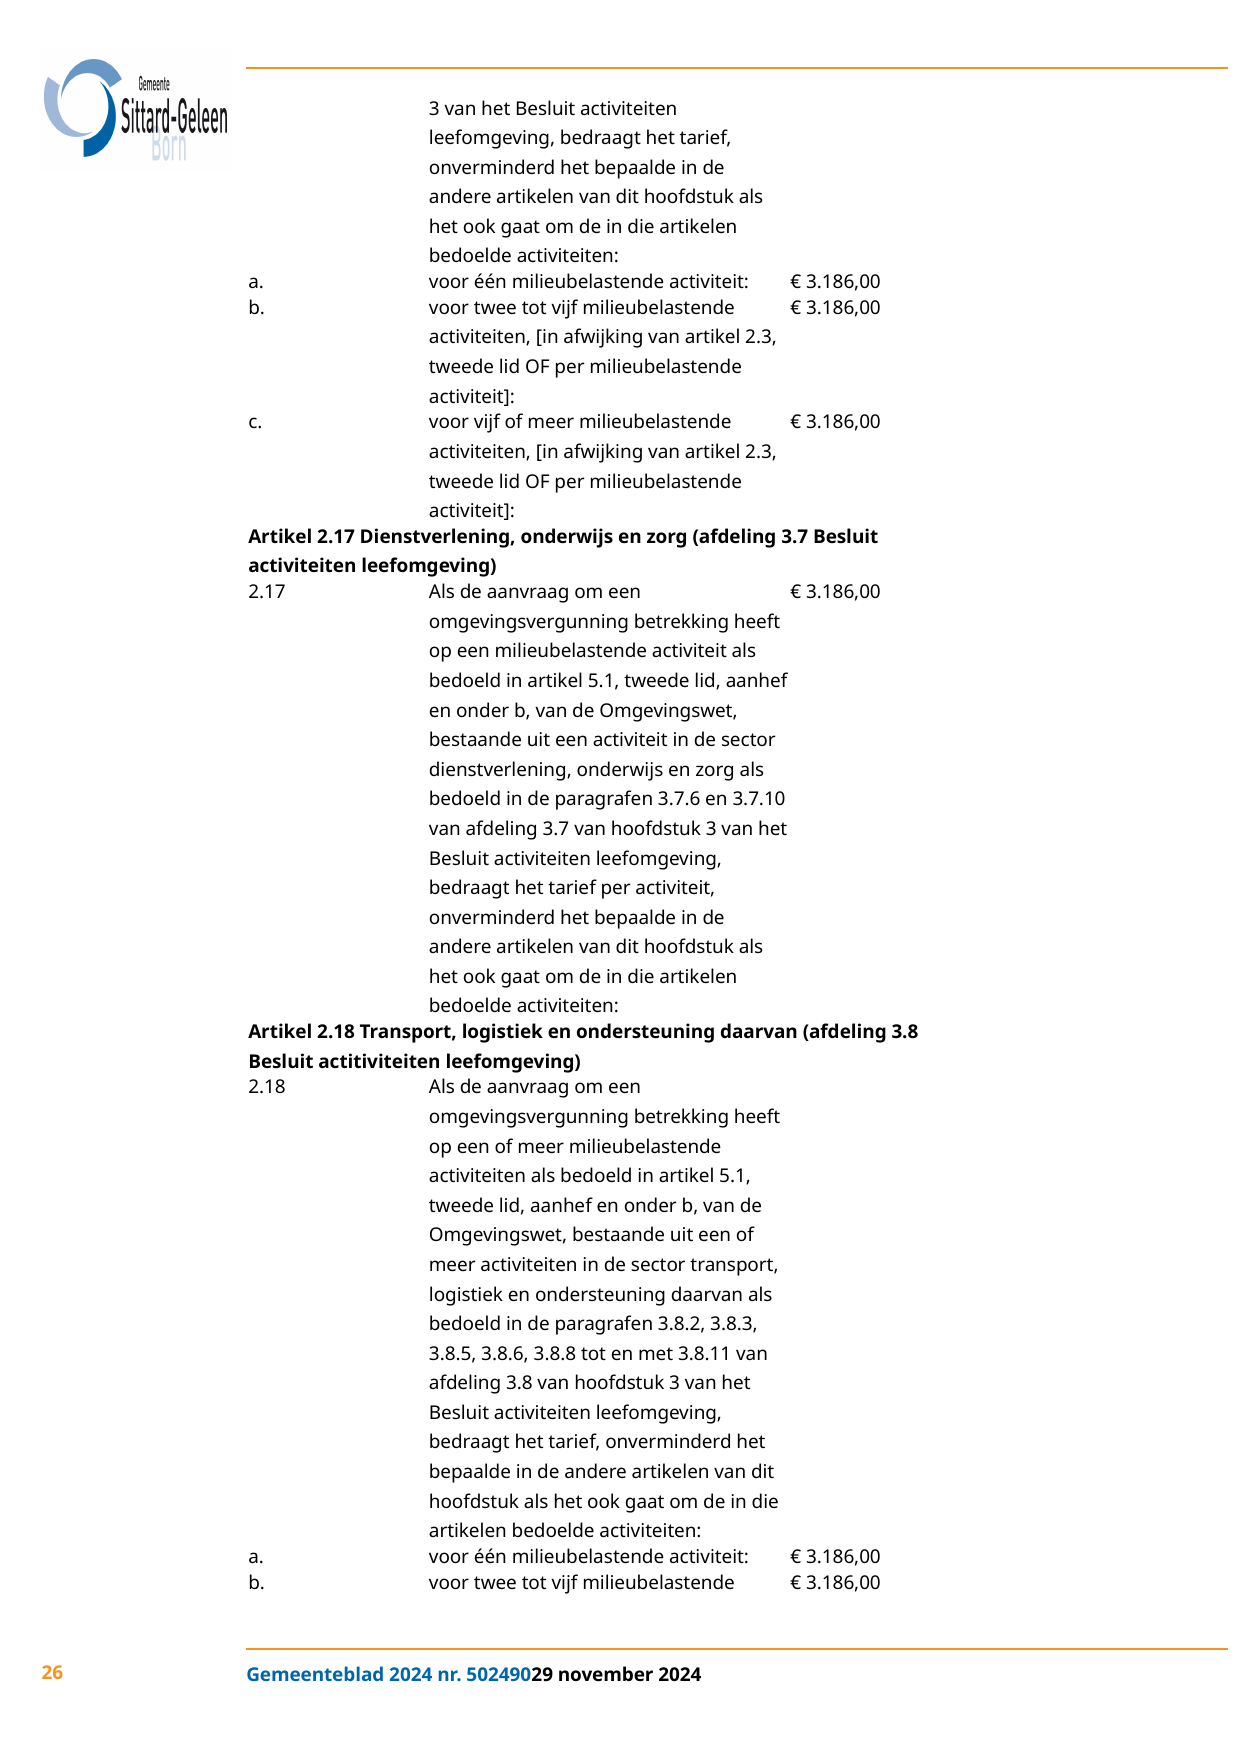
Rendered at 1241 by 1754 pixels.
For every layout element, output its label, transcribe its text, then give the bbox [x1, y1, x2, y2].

table_cell [971, 1074, 1152, 1543]
table_cell a. [248, 1543, 429, 1569]
table_cell voor twee tot vijf milieubelastende activiteiten, [in afwijking van artikel 2.3, tweede lid OF per milieubelastende activiteit]: [429, 294, 790, 409]
table_cell [971, 579, 1152, 1018]
table_cell Als de aanvraag om een omgevingsvergunning betrekking heeft op een of meer milieubelastende activiteiten als bedoeld in artikel 5.1, tweede lid, aanhef en onder b, van de Omgevingswet, bestaande uit een of meer activiteiten in de sector transport, logistiek en ondersteuning daarvan als bedoeld in de paragrafen 3.8.2, 3.8.3, 3.8.5, 3.8.6, 3.8.8 tot en met 3.8.11 van afdeling 3.8 van hoofdstuk 3 van het Besluit activiteiten leefomgeving, bedraagt het tarief, onverminderd het bepaalde in de andere artikelen van dit hoofdstuk als het ook gaat om de in die artikelen bedoelde activiteiten: [429, 1074, 790, 1543]
table_cell voor vijf of meer milieubelastende activiteiten, [in afwijking van artikel 2.3, tweede lid OF per milieubelastende activiteit]: [429, 409, 790, 523]
table_cell voor één milieubelastende activiteit: [429, 1543, 790, 1569]
table_cell € 3.186,00 [790, 1543, 971, 1569]
table_cell [971, 409, 1152, 523]
table_cell [971, 294, 1152, 409]
table_cell € 3.186,00 [790, 1569, 971, 1594]
table_cell [248, 95, 429, 268]
table_cell € 3.186,00 [790, 269, 971, 294]
picture [41, 47, 231, 172]
table_cell 3 van het Besluit activiteiten leefomgeving, bedraagt het tarief, onverminderd het bepaalde in de andere artikelen van dit hoofdstuk als het ook gaat om de in die artikelen bedoelde activiteiten: [429, 95, 790, 268]
table_cell € 3.186,00 [790, 294, 971, 409]
table_cell [971, 1543, 1152, 1569]
table_cell [971, 95, 1152, 268]
table_cell € 3.186,00 [790, 579, 971, 1018]
table_cell [971, 1569, 1152, 1594]
table_cell [790, 1074, 971, 1543]
table_cell 2.17 [248, 579, 429, 1018]
table_cell [790, 95, 971, 268]
table_cell 2.18 [248, 1074, 429, 1543]
table_cell € 3.186,00 [790, 409, 971, 523]
table_cell Artikel 2.17 Dienstverlening, onderwijs en zorg (afdeling 3.7 Besluit activiteiten leefomgeving) [248, 523, 971, 578]
table_cell c. [248, 409, 429, 523]
table_cell Artikel 2.18 Transport, logistiek en ondersteuning daarvan (afdeling 3.8 Besluit actitiviteiten leefomgeving) [248, 1018, 971, 1074]
table_cell b. [248, 294, 429, 409]
table_cell voor één milieubelastende activiteit: [429, 269, 790, 294]
table_cell Als de aanvraag om een omgevingsvergunning betrekking heeft op een milieubelastende activiteit als bedoeld in artikel 5.1, tweede lid, aanhef en onder b, van de Omgevingswet, bestaande uit een activiteit in de sector dienstverlening, onderwijs en zorg als bedoeld in de paragrafen 3.7.6 en 3.7.10 van afdeling 3.7 van hoofdstuk 3 van het Besluit activiteiten leefomgeving, bedraagt het tarief per activiteit, onverminderd het bepaalde in de andere artikelen van dit hoofdstuk als het ook gaat om de in die artikelen bedoelde activiteiten: [429, 579, 790, 1018]
table_cell b. [248, 1569, 429, 1594]
table_cell voor twee tot vijf milieubelastende [429, 1569, 790, 1594]
table_cell a. [248, 269, 429, 294]
table_cell [971, 269, 1152, 294]
